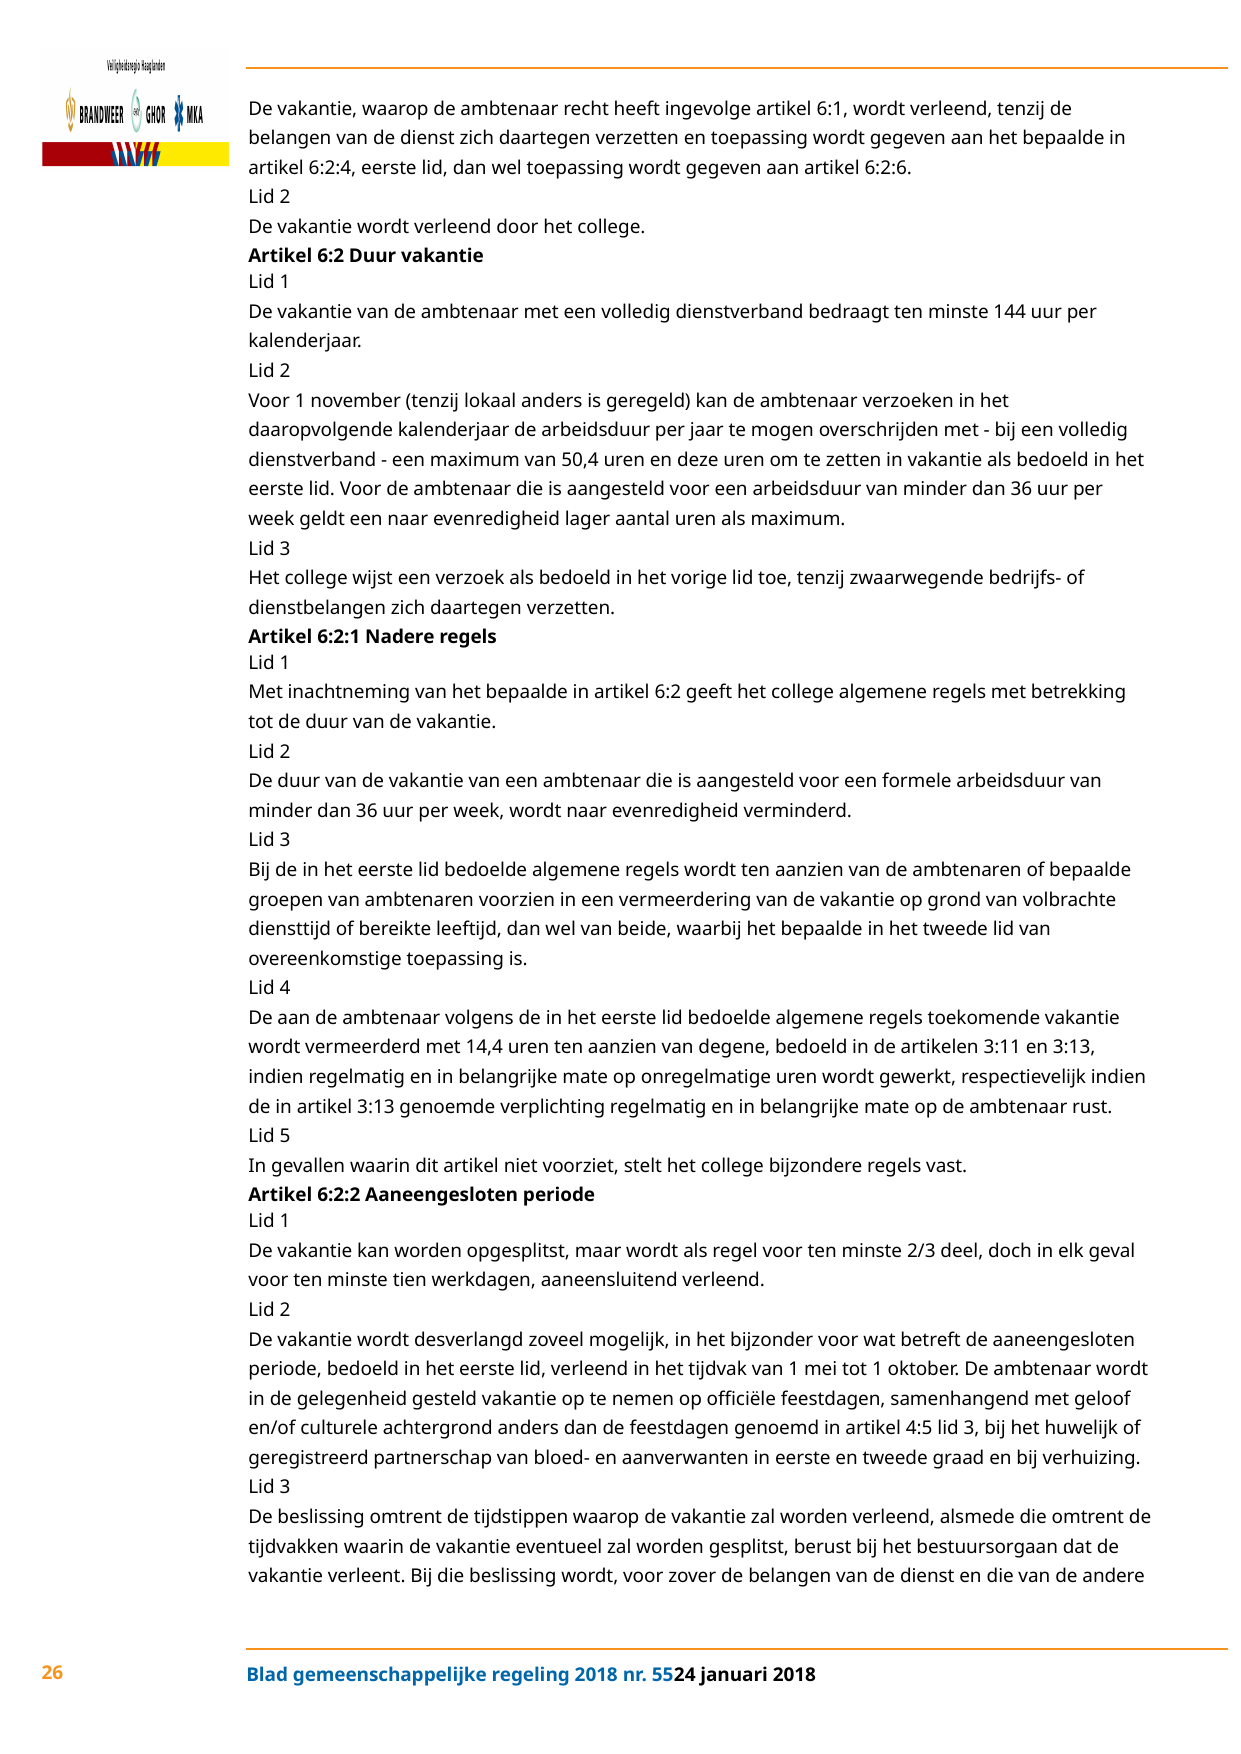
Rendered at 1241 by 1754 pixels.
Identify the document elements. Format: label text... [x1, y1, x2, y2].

picture [41, 47, 231, 172]
text Lid 3 [248, 827, 1152, 852]
text Het college wijst een verzoek als bedoeld in het vorige lid toe, tenzij zwaarwegende bedrijfs- of dienstbelangen zich daartegen verzetten. [248, 564, 1152, 619]
text Lid 2 [248, 738, 1152, 764]
text De duur van de vakantie van een ambtenaar die is aangesteld voor een formele arbeidsduur van minder dan 36 uur per week, wordt naar evenredigheid verminderd. [248, 767, 1152, 823]
text De vakantie kan worden opgesplitst, maar wordt als regel voor ten minste 2/3 deel, doch in elk geval voor ten minste tien werkdagen, aaneensluitend verleend. [248, 1237, 1152, 1292]
text De aan de ambtenaar volgens de in het eerste lid bedoelde algemene regels toekomende vakantie wordt vermeerderd met 14,4 uren ten aanzien van degene, bedoeld in de artikelen 3:11 en 3:13, indien regelmatig en in belangrijke mate op onregelmatige uren wordt gewerkt, respectievelijk indien de in artikel 3:13 genoemde verplichting regelmatig en in belangrijke mate op de ambtenaar rust. [248, 1004, 1152, 1119]
text De vakantie, waarop de ambtenaar recht heeft ingevolge artikel 6:1, wordt verleend, tenzij de belangen van de dienst zich daartegen verzetten en toepassing wordt gegeven aan het bepaalde in artikel 6:2:4, eerste lid, dan wel toepassing wordt gegeven aan artikel 6:2:6. [248, 95, 1152, 180]
text Lid 1 [248, 1207, 1152, 1233]
text De beslissing omtrent de tijdstippen waarop de vakantie zal worden verleend, alsmede die omtrent de tijdvakken waarin de vakantie eventueel zal worden gesplitst, berust bij het bestuursorgaan dat de vakantie verleent. Bij die beslissing wordt, voor zover de belangen van de dienst en die van de andere [248, 1503, 1152, 1588]
text Lid 2 [248, 1296, 1152, 1322]
text Lid 2 [248, 183, 1152, 209]
text Lid 2 [248, 357, 1152, 383]
text Lid 3 [248, 1474, 1152, 1499]
text Artikel 6:2:2 Aaneengesloten periode [248, 1182, 1152, 1207]
text Voor 1 november (tenzij lokaal anders is geregeld) kan de ambtenaar verzoeken in het daaropvolgende kalenderjaar de arbeidsduur per jaar te mogen overschrijden met - bij een volledig dienstverband - een maximum van 50,4 uren en deze uren om te zetten in vakantie als bedoeld in het eerste lid. Voor de ambtenaar die is aangesteld voor een arbeidsduur van minder dan 36 uur per week geldt een naar evenredigheid lager aantal uren als maximum. [248, 387, 1152, 531]
text De vakantie van de ambtenaar met een volledig dienstverband bedraagt ten minste 144 uur per kalenderjaar. [248, 298, 1152, 353]
text Lid 1 [248, 649, 1152, 675]
text Bij de in het eerste lid bedoelde algemene regels wordt ten aanzien van de ambtenaren of bepaalde groepen van ambtenaren voorzien in een vermeerdering van de vakantie op grond van volbrachte diensttijd of bereikte leeftijd, dan wel van beide, waarbij het bepaalde in het tweede lid van overeenkomstige toepassing is. [248, 856, 1152, 971]
text In gevallen waarin dit artikel niet voorziet, stelt het college bijzondere regels vast. [248, 1152, 1152, 1178]
text Met inachtneming van het bepaalde in artikel 6:2 geeft het college algemene regels met betrekking tot de duur van de vakantie. [248, 679, 1152, 734]
text Lid 3 [248, 535, 1152, 560]
text Lid 4 [248, 974, 1152, 1000]
text Artikel 6:2 Duur vakantie [248, 243, 1152, 268]
text Artikel 6:2:1 Nadere regels [248, 623, 1152, 649]
text Lid 5 [248, 1122, 1152, 1148]
text De vakantie wordt desverlangd zoveel mogelijk, in het bijzonder voor wat betreft de aaneengesloten periode, bedoeld in het eerste lid, verleend in het tijdvak van 1 mei tot 1 oktober. De ambtenaar wordt in de gelegenheid gesteld vakantie op te nemen op officiële feestdagen, samenhangend met geloof en/of culturele achtergrond anders dan de feestdagen genoemd in artikel 4:5 lid 3, bij het huwelijk of geregistreerd partnerschap van bloed- en aanverwanten in eerste en tweede graad en bij verhuizing. [248, 1326, 1152, 1470]
text De vakantie wordt verleend door het college. [248, 213, 1152, 239]
text Lid 1 [248, 268, 1152, 294]
